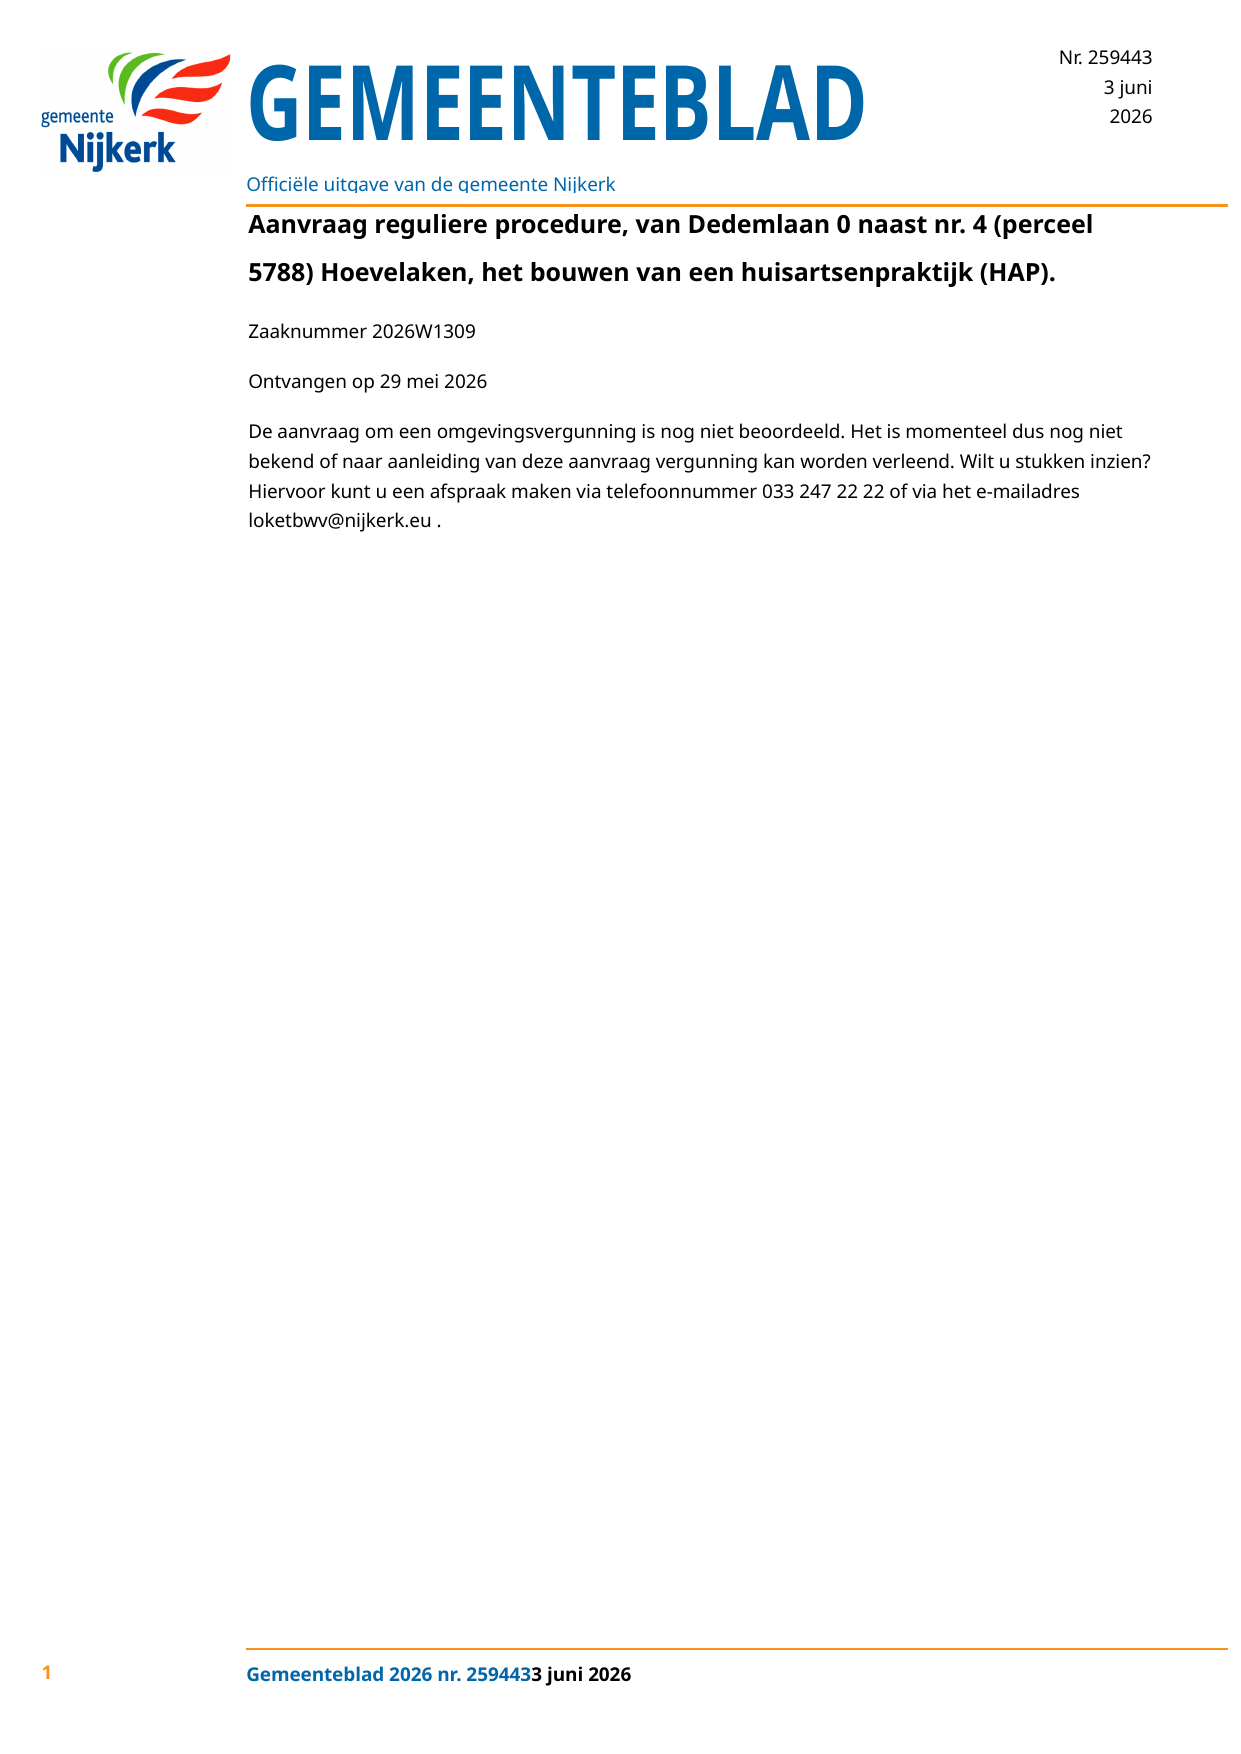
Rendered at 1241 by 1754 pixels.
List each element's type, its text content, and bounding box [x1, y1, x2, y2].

text Ontvangen op 29 mei 2026 [248, 368, 1152, 394]
text Aanvraag reguliere procedure, van Dedemlaan 0 naast nr. 4 (perceel 5788) Hoevelaken, het bouwen van een huisartsenpraktijk (HAP). [248, 207, 1152, 288]
picture [41, 47, 231, 172]
text De aanvraag om een omgevingsvergunning is nog niet beoordeeld. Het is momenteel dus nog niet bekend of naar aanleiding van deze aanvraag vergunning kan worden verleend. Wilt u stukken inzien? Hiervoor kunt u een afspraak maken via telefoonnummer 033 247 22 22 of via het e-mailadres loketbwv@nijkerk.eu . [248, 419, 1152, 533]
text Zaaknummer 2026W1309 [248, 318, 1152, 344]
